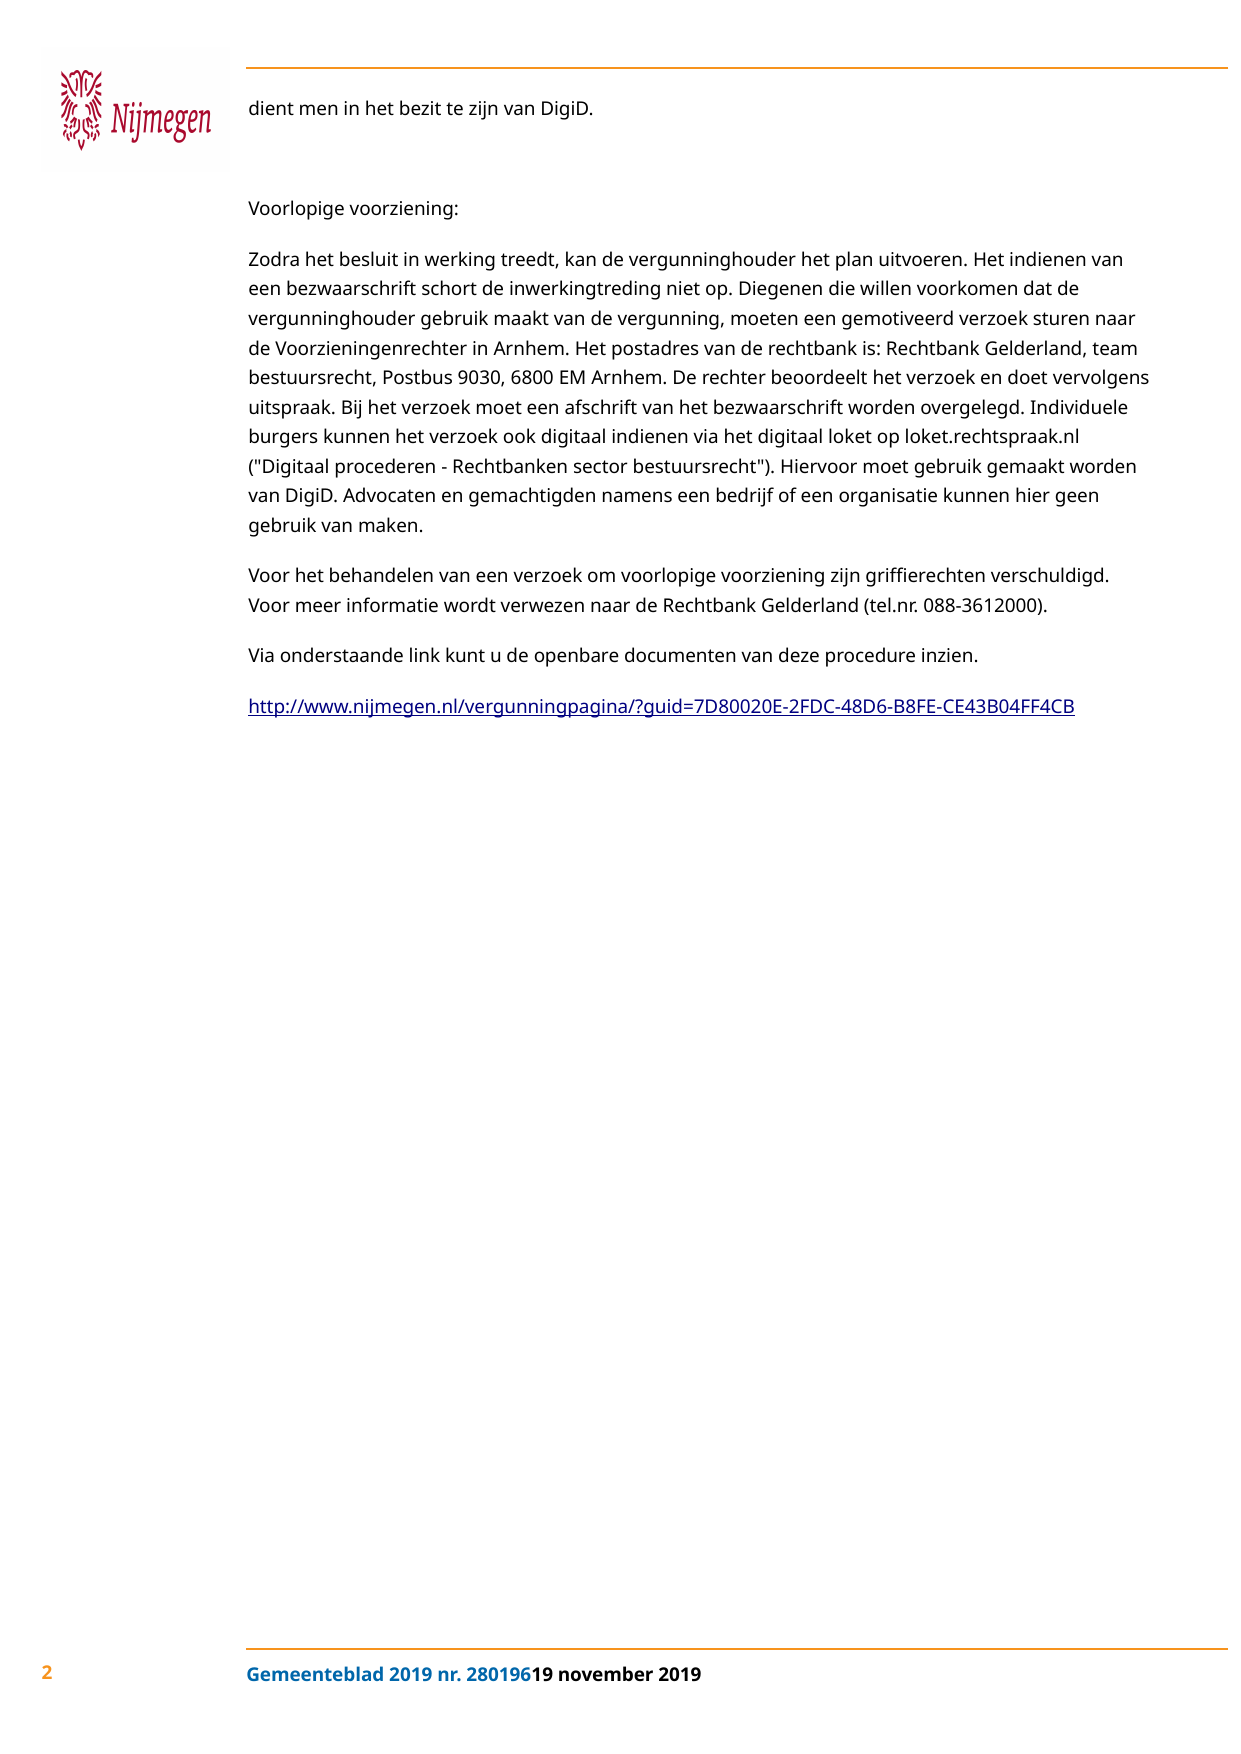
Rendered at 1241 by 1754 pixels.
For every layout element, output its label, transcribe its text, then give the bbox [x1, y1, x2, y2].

text Zodra het besluit in werking treedt, kan de vergunninghouder het plan uitvoeren. Het indienen van een bezwaarschrift schort de inwerkingtreding niet op. Diegenen die willen voorkomen dat de vergunninghouder gebruik maakt van de vergunning, moeten een gemotiveerd verzoek sturen naar de Voorzieningenrechter in Arnhem. Het postadres van de rechtbank is: Rechtbank Gelderland, team bestuursrecht, Postbus 9030, 6800 EM Arnhem. De rechter beoordeelt het verzoek en doet vervolgens uitspraak. Bij het verzoek moet een afschrift van het bezwaarschrift worden overgelegd. Individuele burgers kunnen het verzoek ook digitaal indienen via het digitaal loket op loket.rechtspraak.nl ("Digitaal procederen - Rechtbanken sector bestuursrecht"). Hiervoor moet gebruik gemaakt worden van DigiD. Advocaten en gemachtigden namens een bedrijf of een organisatie kunnen hier geen gebruik van maken. [248, 246, 1152, 538]
text Via onderstaande link kunt u de openbare documenten van deze procedure inzien. [248, 643, 1152, 668]
text dient men in het bezit te zijn van DigiD. [248, 95, 1152, 121]
text Voorlopige voorziening: [248, 196, 1152, 221]
text Voor het behandelen van een verzoek om voorlopige voorziening zijn griffierechten verschuldigd. Voor meer informatie wordt verwezen naar de Rechtbank Gelderland (tel.nr. 088-3612000). [248, 563, 1152, 618]
picture [41, 47, 231, 172]
text http://www.nijmegen.nl/vergunningpagina/?guid=7D80020E-2FDC-48D6-B8FE-CE43B04FF4CB [248, 693, 1152, 719]
